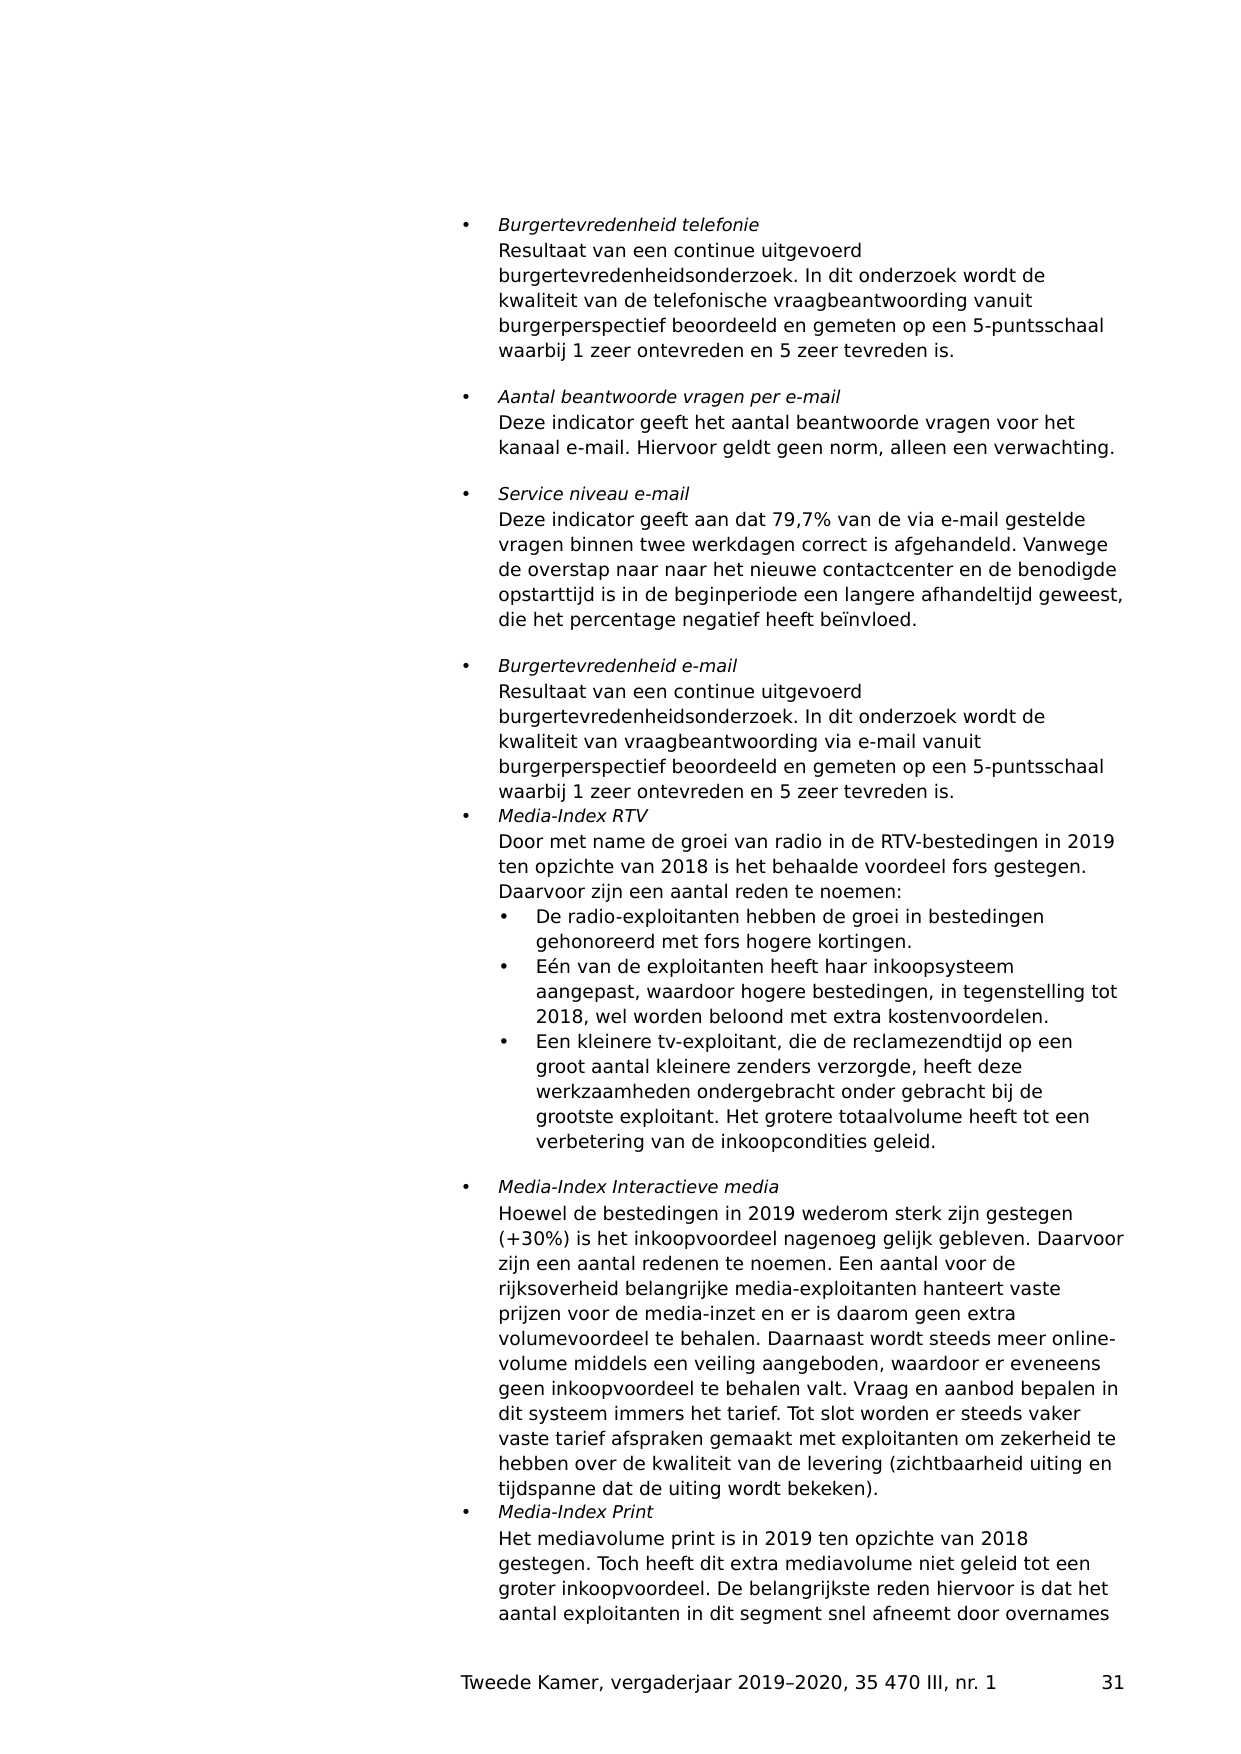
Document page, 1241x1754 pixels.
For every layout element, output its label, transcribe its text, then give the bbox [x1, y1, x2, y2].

list Service niveau e-mail [461, 482, 1125, 504]
list Resultaat van een continue uitgevoerd burgertevredenheidsonderzoek. In dit onderzoek wordt de kwaliteit van de telefonische vraagbeantwoording vanuit burgerperspectief beoordeeld en gemeten op een 5-puntsschaal waarbij 1 zeer ontevreden en 5 zeer tevreden is. [461, 238, 1125, 363]
list Deze indicator geeft aan dat 79,7% van de via e-mail gestelde vragen binnen twee werkdagen correct is afgehandeld. Vanwege de overstap naar naar het nieuwe contactcenter en de benodigde opstarttijd is in de beginperiode een langere afhandeltijd geweest, die het percentage negatief heeft beïnvloed. [461, 507, 1125, 632]
list Media-Index Interactieve media [461, 1176, 1125, 1198]
list Een kleinere tv-exploitant, die de reclamezendtijd op een groot aantal kleinere zenders verzorgde, heeft deze werkzaamheden ondergebracht onder gebracht bij de grootste exploitant. Het grotere totaalvolume heeft tot een verbetering van de inkoopcondities geleid. [498, 1029, 1125, 1154]
list Media-Index Print [461, 1501, 1125, 1523]
list Burgertevredenheid telefonie [461, 213, 1125, 236]
list Media-Index RTV [461, 804, 1125, 827]
list Burgertevredenheid e-mail [461, 654, 1125, 677]
list Eén van de exploitanten heeft haar inkoopsysteem aangepast, waardoor hogere bestedingen, in tegenstelling tot 2018, wel worden beloond met extra kostenvoordelen. [498, 954, 1125, 1029]
list De radio-exploitanten hebben de groei in bestedingen gehonoreerd met fors hogere kortingen. [498, 904, 1125, 954]
list Het mediavolume print is in 2019 ten opzichte van 2018 gestegen. Toch heeft dit extra mediavolume niet geleid tot een groter inkoopvoordeel. De belangrijkste reden hiervoor is dat het aantal exploitanten in dit segment snel afneemt door overnames [461, 1526, 1125, 1626]
list Aantal beantwoorde vragen per e-mail [461, 385, 1125, 408]
list Resultaat van een continue uitgevoerd burgertevredenheidsonderzoek. In dit onderzoek wordt de kwaliteit van vraagbeantwoording via e-mail vanuit burgerperspectief beoordeeld en gemeten op een 5-puntsschaal waarbij 1 zeer ontevreden en 5 zeer tevreden is. [461, 679, 1125, 804]
list Deze indicator geeft het aantal beantwoorde vragen voor het kanaal e-mail. Hiervoor geldt geen norm, alleen een verwachting. [461, 410, 1125, 460]
list Door met name de groei van radio in de RTV-bestedingen in 2019 ten opzichte van 2018 is het behaalde voordeel fors gestegen. Daarvoor zijn een aantal reden te noemen: [461, 829, 1125, 904]
list Hoewel de bestedingen in 2019 wederom sterk zijn gestegen (+30%) is het inkoopvoordeel nagenoeg gelijk gebleven. Daarvoor zijn een aantal redenen te noemen. Een aantal voor de rijksoverheid belangrijke media-exploitanten hanteert vaste prijzen voor de media-inzet en er is daarom geen extra volumevoordeel te behalen. Daarnaast wordt steeds meer online-volume middels een veiling aangeboden, waardoor er eveneens geen inkoopvoordeel te behalen valt. Vraag en aanbod bepalen in dit systeem immers het tarief. Tot slot worden er steeds vaker vaste tarief afspraken gemaakt met exploitanten om zekerheid te hebben over de kwaliteit van de levering (zichtbaarheid uiting en tijdspanne dat de uiting wordt bekeken). [461, 1201, 1125, 1501]
